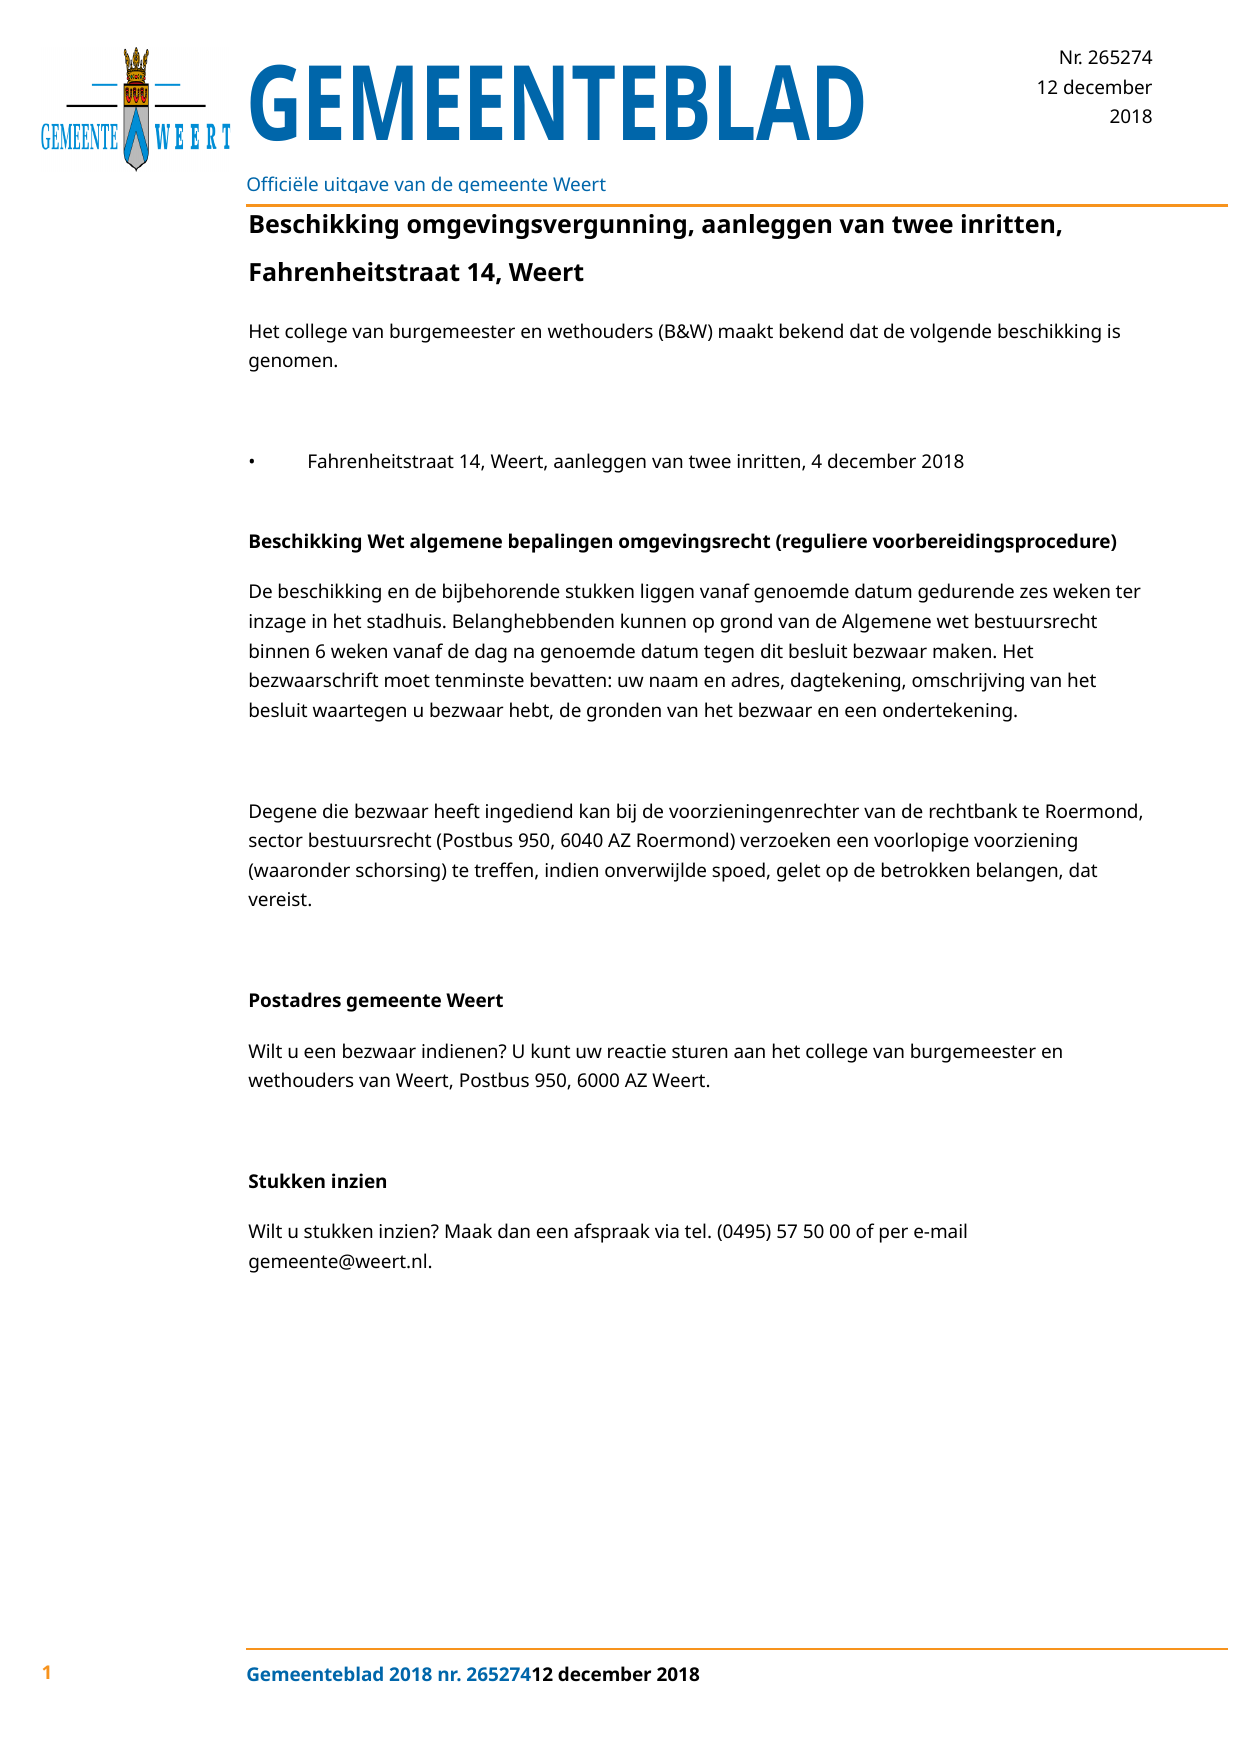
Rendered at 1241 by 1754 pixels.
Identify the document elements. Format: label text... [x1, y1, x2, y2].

text Wilt u een bezwaar indienen? U kunt uw reactie sturen aan het college van burgemeester en wethouders van Weert, Postbus 950, 6000 AZ Weert. [248, 1038, 1152, 1093]
text Stukken inzien [248, 1168, 1152, 1194]
text Degene die bezwaar heeft ingediend kan bij de voorzieningenrechter van de rechtbank te Roermond, sector bestuursrecht (Postbus 950, 6040 AZ Roermond) verzoeken een voorlopige voorziening (waaronder schorsing) te treffen, indien onverwijlde spoed, gelet op de betrokken belangen, dat vereist. [248, 798, 1152, 912]
text Wilt u stukken inzien? Maak dan een afspraak via tel. (0495) 57 50 00 of per e-mail gemeente@weert.nl. [248, 1219, 1152, 1274]
picture [41, 47, 231, 172]
text Beschikking omgevingsvergunning, aanleggen van twee inritten, Fahrenheitstraat 14, Weert [248, 207, 1152, 288]
list Fahrenheitstraat 14, Weert, aanleggen van twee inritten, 4 december 2018 [248, 448, 1152, 474]
text Postadres gemeente Weert [248, 987, 1152, 1013]
text Het college van burgemeester en wethouders (B&W) maakt bekend dat de volgende beschikking is genomen. [248, 318, 1152, 373]
text De beschikking en de bijbehorende stukken liggen vanaf genoemde datum gedurende zes weken ter inzage in het stadhuis. Belanghebbenden kunnen op grond van de Algemene wet bestuursrecht binnen 6 weken vanaf de dag na genoemde datum tegen dit besluit bezwaar maken. Het bezwaarschrift moet tenminste bevatten: uw naam en adres, dagtekening, omschrijving van het besluit waartegen u bezwaar hebt, de gronden van het bezwaar en een ondertekening. [248, 579, 1152, 723]
text Beschikking Wet algemene bepalingen omgevingsrecht (reguliere voorbereidingsprocedure) [248, 528, 1152, 554]
